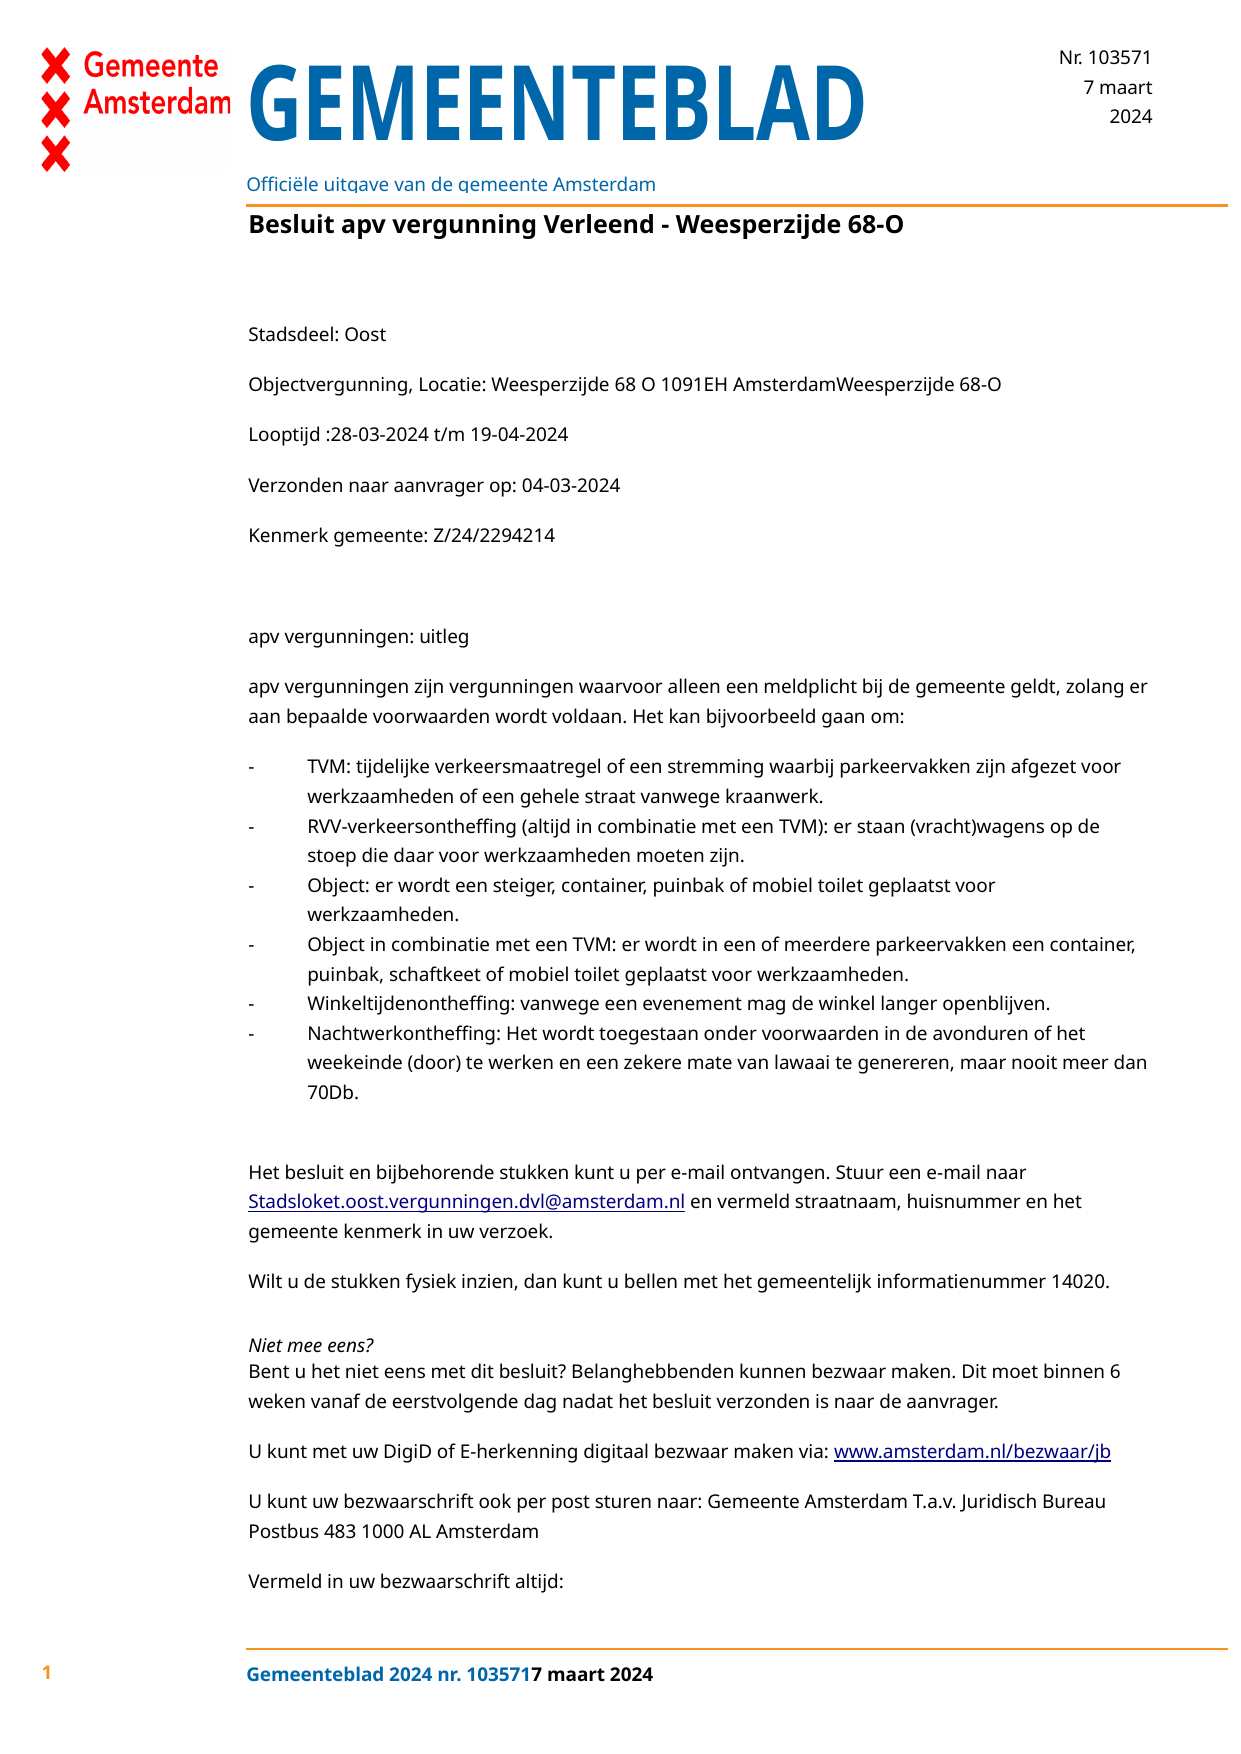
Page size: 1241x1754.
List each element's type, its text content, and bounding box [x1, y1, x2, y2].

list Nachtwerkontheffing: Het wordt toegestaan onder voorwaarden in de avonduren of het weekeinde (door) te werken en een zekere mate van lawaai te genereren, maar nooit meer dan 70Db. [248, 1020, 1152, 1105]
text apv vergunningen zijn vergunningen waarvoor alleen een meldplicht bij de gemeente geldt, zolang er aan bepaalde voorwaarden wordt voldaan. Het kan bijvoorbeeld gaan om: [248, 674, 1152, 729]
text Het besluit en bijbehorende stukken kunt u per e-mail ontvangen. Stuur een e-mail naar Stadsloket.oost.vergunningen.dvl@amsterdam.nl en vermeld straatnaam, huisnummer en het gemeente kenmerk in uw verzoek. [248, 1159, 1152, 1244]
text Bent u het niet eens met dit besluit? Belanghebbenden kunnen bezwaar maken. Dit moet binnen 6 weken vanaf de eerstvolgende dag nadat het besluit verzonden is naar de aanvrager. [248, 1358, 1152, 1414]
text U kunt met uw DigiD of E-herkenning digitaal bezwaar maken via: www.amsterdam.nl/bezwaar/jb [248, 1438, 1152, 1464]
list Object in combinatie met een TVM: er wordt in een of meerdere parkeervakken een container, puinbak, schaftkeet of mobiel toilet geplaatst voor werkzaamheden. [248, 931, 1152, 986]
picture [41, 47, 231, 172]
list Object: er wordt een steiger, container, puinbak of mobiel toilet geplaatst voor werkzaamheden. [248, 872, 1152, 927]
text Wilt u de stukken fysiek inzien, dan kunt u bellen met het gemeentelijk informatienummer 14020. [248, 1269, 1152, 1294]
text Looptijd :28-03-2024 t/m 19-04-2024 [248, 422, 1152, 447]
text Objectvergunning, Locatie: Weesperzijde 68 O 1091EH AmsterdamWeesperzijde 68-O [248, 371, 1152, 397]
text Niet mee eens? [248, 1333, 1152, 1358]
text U kunt uw bezwaarschrift ook per post sturen naar: Gemeente Amsterdam T.a.v. Juridisch Bureau Postbus 483 1000 AL Amsterdam [248, 1489, 1152, 1544]
text Kenmerk gemeente: Z/24/2294214 [248, 522, 1152, 548]
text apv vergunningen: uitleg [248, 623, 1152, 649]
text Stadsdeel: Oost [248, 321, 1152, 346]
text Verzonden naar aanvrager op: 04-03-2024 [248, 472, 1152, 498]
list Winkeltijdenontheffing: vanwege een evenement mag de winkel langer openblijven. [248, 990, 1152, 1016]
text Vermeld in uw bezwaarschrift altijd: [248, 1569, 1152, 1594]
list TVM: tijdelijke verkeersmaatregel of een stremming waarbij parkeervakken zijn afgezet voor werkzaamheden of een gehele straat vanwege kraanwerk. [248, 754, 1152, 809]
text Besluit apv vergunning Verleend - Weesperzijde 68-O [248, 207, 1152, 241]
list RVV-verkeersontheffing (altijd in combinatie met een TVM): er staan (vracht)wagens op de stoep die daar voor werkzaamheden moeten zijn. [248, 813, 1152, 868]
